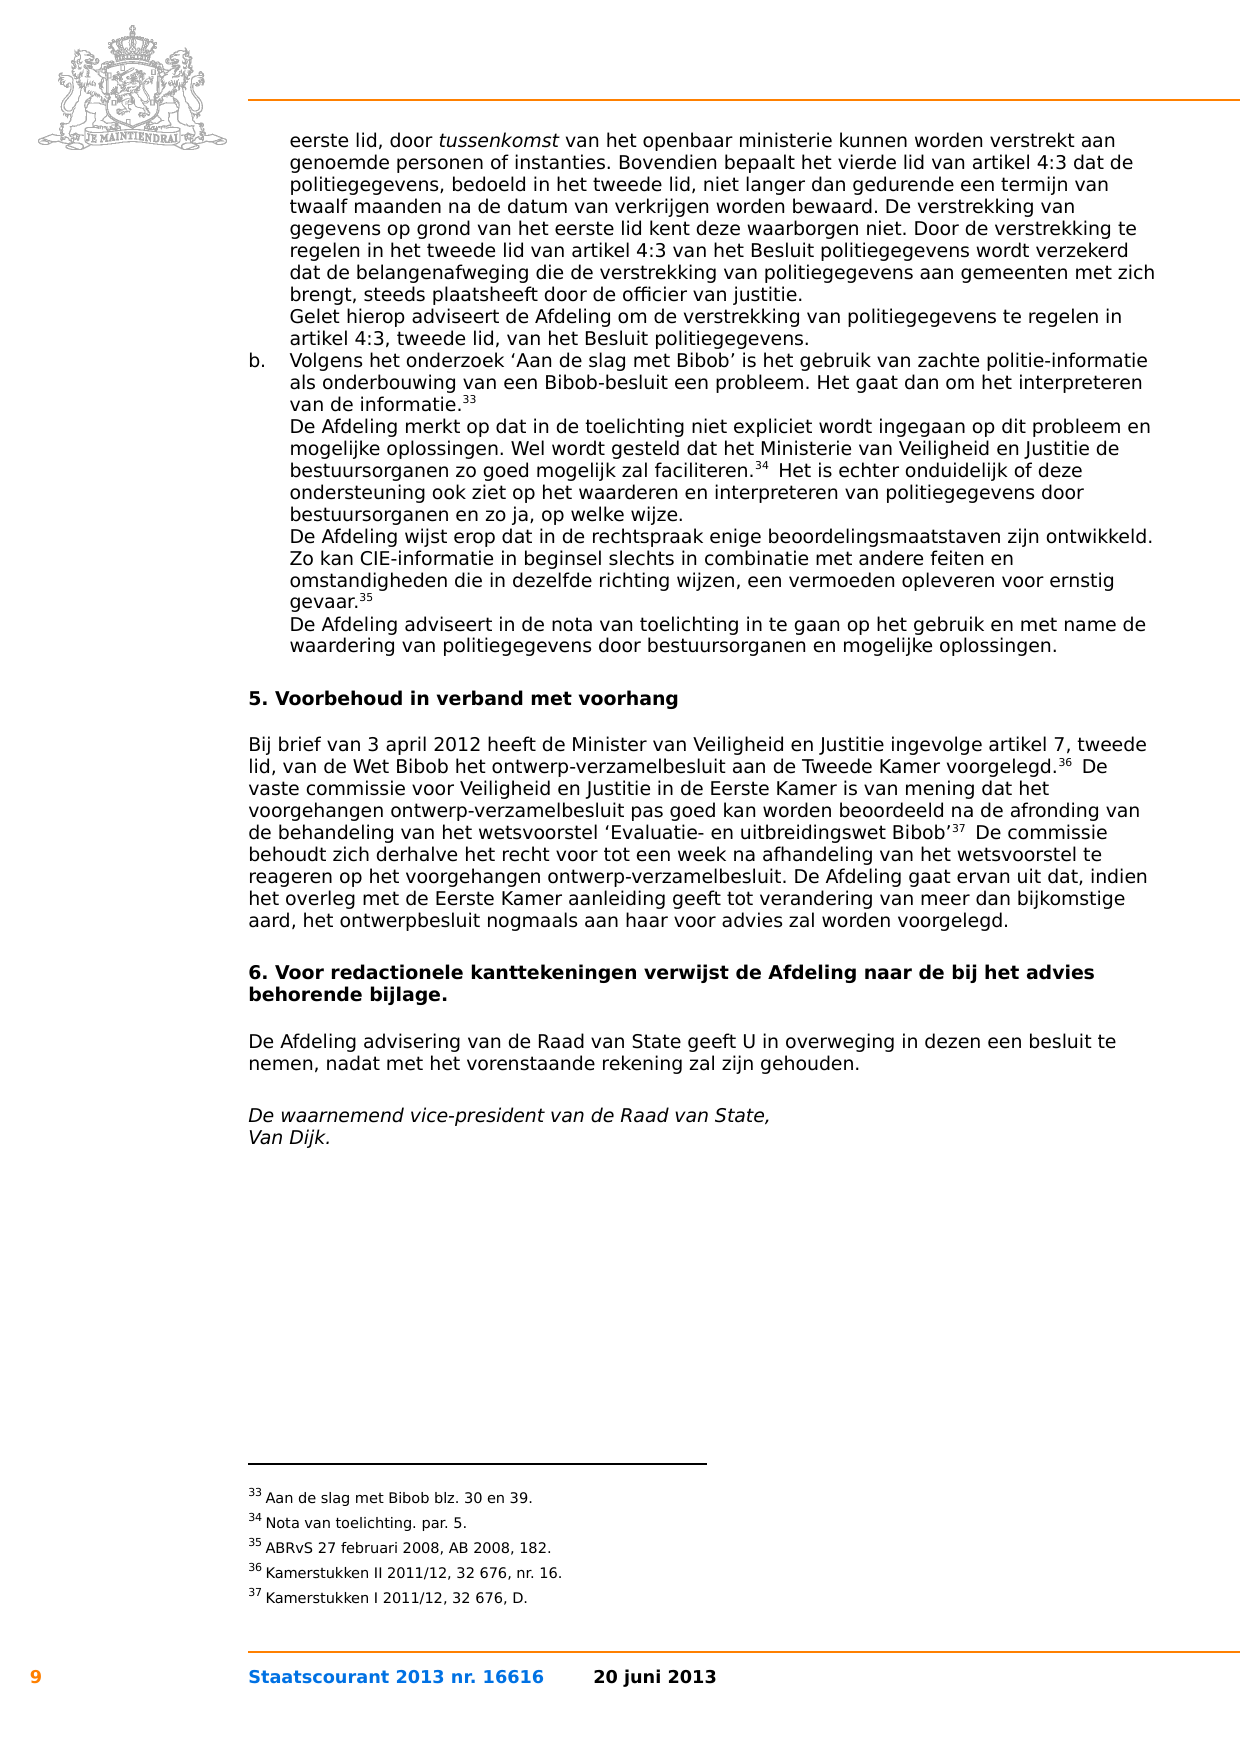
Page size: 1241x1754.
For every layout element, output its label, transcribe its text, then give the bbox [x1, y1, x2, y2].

text ABRvS 27 februari 2008, AB 2008, 182. [248, 1536, 1163, 1558]
text Nota van toelichting. par. 5. [248, 1511, 1163, 1533]
text Kamerstukken I 2011/12, 32 676, D. [248, 1586, 1163, 1608]
picture [38, 25, 227, 150]
text b. Volgens het onderzoek ‘Aan de slag met Bibob’ is het gebruik van zachte politie-informatie als onderbouwing van een Bibob-besluit een probleem. Het gaat dan om het interpreteren van de informatie. [248, 350, 1163, 416]
subtitle 6. Voor redactionele kanttekeningen verwijst de Afdeling naar de bij het advies behorende bijlage. [248, 962, 1163, 1006]
text De waarnemend vice-president van de Raad van State, Van Dijk. [248, 1105, 1163, 1149]
text Aan de slag met Bibob blz. 30 en 39. [248, 1486, 1163, 1508]
text De Afdeling adviseert in de nota van toelichting in te gaan op het gebruik en met name de waardering van politiegegevens door bestuursorganen en mogelijke oplossingen. [289, 613, 1163, 657]
text eerste lid, door tussenkomst van het openbaar ministerie kunnen worden verstrekt aan genoemde personen of instanties. Bovendien bepaalt het vierde lid van artikel 4:3 dat de politiegegevens, bedoeld in het tweede lid, niet langer dan gedurende een termijn van twaalf maanden na de datum van verkrijgen worden bewaard. De verstrekking van gegevens op grond van het eerste lid kent deze waarborgen niet. Door de verstrekking te regelen in het tweede lid van artikel 4:3 van het Besluit politiegegevens wordt verzekerd dat de belangenafweging die de verstrekking van politiegegevens aan gemeenten met zich brengt, steeds plaatsheeft door de officier van justitie. [289, 130, 1163, 306]
text Gelet hierop adviseert de Afdeling om de verstrekking van politiegegevens te regelen in artikel 4:3, tweede lid, van het Besluit politiegegevens. [289, 306, 1163, 350]
subtitle 5. Voorbehoud in verband met voorhang [248, 687, 1163, 709]
text De Afdeling merkt op dat in de toelichting niet expliciet wordt ingegaan op dit probleem en mogelijke oplossingen. Wel wordt gesteld dat het Ministerie van Veiligheid en Justitie de bestuursorganen zo goed mogelijk zal faciliteren. Het is echter onduidelijk of deze ondersteuning ook ziet op het waarderen en interpreteren van politiegegevens door bestuursorganen en zo ja, op welke wijze. [289, 416, 1163, 526]
text Bij brief van 3 april 2012 heeft de Minister van Veiligheid en Justitie ingevolge artikel 7, tweede lid, van de Wet Bibob het ontwerp-verzamelbesluit aan de Tweede Kamer voorgelegd. De vaste commissie voor Veiligheid en Justitie in de Eerste Kamer is van mening dat het voorgehangen ontwerp-verzamelbesluit pas goed kan worden beoordeeld na de afronding van de behandeling van het wetsvoorstel ‘Evaluatie- en uitbreidingswet Bibob’ De commissie behoudt zich derhalve het recht voor tot een week na afhandeling van het wetsvoorstel te reageren op het voorgehangen ontwerp-verzamelbesluit. De Afdeling gaat ervan uit dat, indien het overleg met de Eerste Kamer aanleiding geeft tot verandering van meer dan bijkomstige aard, het ontwerpbesluit nogmaals aan haar voor advies zal worden voorgelegd. [248, 734, 1163, 932]
text De Afdeling advisering van de Raad van State geeft U in overweging in dezen een besluit te nemen, nadat met het vorenstaande rekening zal zijn gehouden. [248, 1031, 1163, 1075]
text Kamerstukken II 2011/12, 32 676, nr. 16. [248, 1561, 1163, 1583]
text De Afdeling wijst erop dat in de rechtspraak enige beoordelingsmaatstaven zijn ontwikkeld. Zo kan CIE-informatie in beginsel slechts in combinatie met andere feiten en omstandigheden die in dezelfde richting wijzen, een vermoeden opleveren voor ernstig gevaar. [289, 526, 1163, 613]
